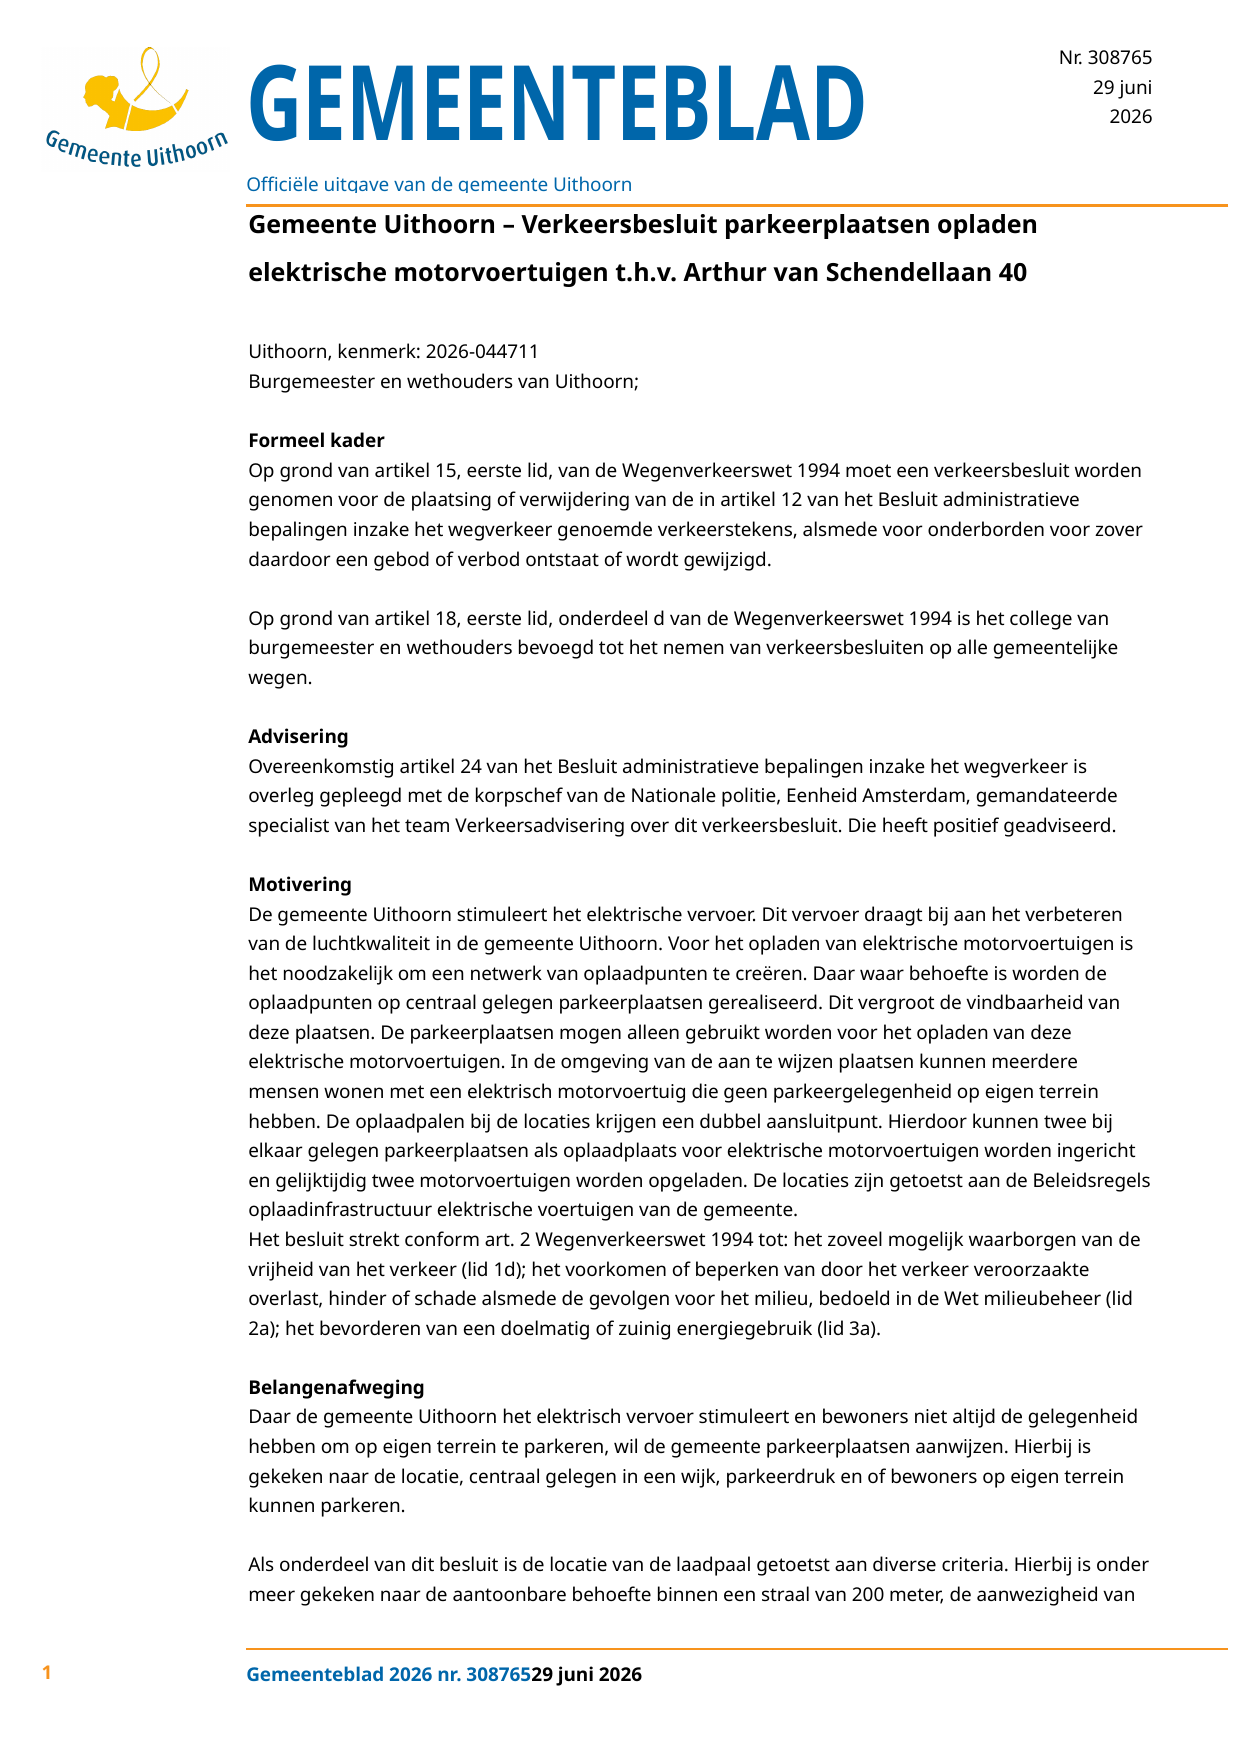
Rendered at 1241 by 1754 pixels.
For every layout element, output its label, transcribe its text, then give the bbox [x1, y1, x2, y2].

text Motivering [248, 871, 1152, 897]
text Als onderdeel van dit besluit is de locatie van de laadpaal getoetst aan diverse criteria. Hierbij is onder meer gekeken naar de aantoonbare behoefte binnen een straal van 200 meter, de aanwezigheid van [248, 1552, 1152, 1607]
text Advisering [248, 723, 1152, 749]
text Op grond van artikel 18, eerste lid, onderdeel d van de Wegenverkeerswet 1994 is het college van burgemeester en wethouders bevoegd tot het nemen van verkeersbesluiten op alle gemeentelijke wegen. [248, 605, 1152, 690]
text Burgemeester en wethouders van Uithoorn; [248, 368, 1152, 394]
text Overeenkomstig artikel 24 van het Besluit administratieve bepalingen inzake het wegverkeer is overleg gepleegd met de korpschef van de Nationale politie, Eenheid Amsterdam, gemandateerde specialist van het team Verkeersadvisering over dit verkeersbesluit. Die heeft positief geadviseerd. [248, 753, 1152, 838]
text Uithoorn, kenmerk: 2026-044711 [248, 339, 1152, 364]
text De gemeente Uithoorn stimuleert het elektrische vervoer. Dit vervoer draagt bij aan het verbeteren van de luchtkwaliteit in de gemeente Uithoorn. Voor het opladen van elektrische motorvoertuigen is het noodzakelijk om een netwerk van oplaadpunten te creëren. Daar waar behoefte is worden de oplaadpunten op centraal gelegen parkeerplaatsen gerealiseerd. Dit vergroot de vindbaarheid van deze plaatsen. De parkeerplaatsen mogen alleen gebruikt worden voor het opladen van deze elektrische motorvoertuigen. In de omgeving van de aan te wijzen plaatsen kunnen meerdere mensen wonen met een elektrisch motorvoertuig die geen parkeergelegenheid op eigen terrein hebben. De oplaadpalen bij de locaties krijgen een dubbel aansluitpunt. Hierdoor kunnen twee bij elkaar gelegen parkeerplaatsen als oplaadplaats voor elektrische motorvoertuigen worden ingericht en gelijktijdig twee motorvoertuigen worden opgeladen. De locaties zijn getoetst aan de Beleidsregels oplaadinfrastructuur elektrische voertuigen van de gemeente. [248, 901, 1152, 1222]
text Op grond van artikel 15, eerste lid, van de Wegenverkeerswet 1994 moet een verkeersbesluit worden genomen voor de plaatsing of verwijdering van de in artikel 12 van het Besluit administratieve bepalingen inzake het wegverkeer genoemde verkeerstekens, alsmede voor onderborden voor zover daardoor een gebod of verbod ontstaat of wordt gewijzigd. [248, 457, 1152, 571]
text Het besluit strekt conform art. 2 Wegenverkeerswet 1994 tot: het zoveel mogelijk waarborgen van de vrijheid van het verkeer (lid 1d); het voorkomen of beperken van door het verkeer veroorzaakte overlast, hinder of schade alsmede de gevolgen voor het milieu, bedoeld in de Wet milieubeheer (lid 2a); het bevorderen van een doelmatig of zuinig energiegebruik (lid 3a). [248, 1226, 1152, 1341]
text Gemeente Uithoorn – Verkeersbesluit parkeerplaatsen opladen elektrische motorvoertuigen t.h.v. Arthur van Schendellaan 40 [248, 207, 1152, 288]
text Formeel kader [248, 427, 1152, 453]
text Belangenafweging [248, 1374, 1152, 1400]
text Daar de gemeente Uithoorn het elektrisch vervoer stimuleert en bewoners niet altijd de gelegenheid hebben om op eigen terrein te parkeren, wil de gemeente parkeerplaatsen aanwijzen. Hierbij is gekeken naar de locatie, centraal gelegen in een wijk, parkeerdruk en of bewoners op eigen terrein kunnen parkeren. [248, 1404, 1152, 1518]
picture [41, 47, 231, 172]
